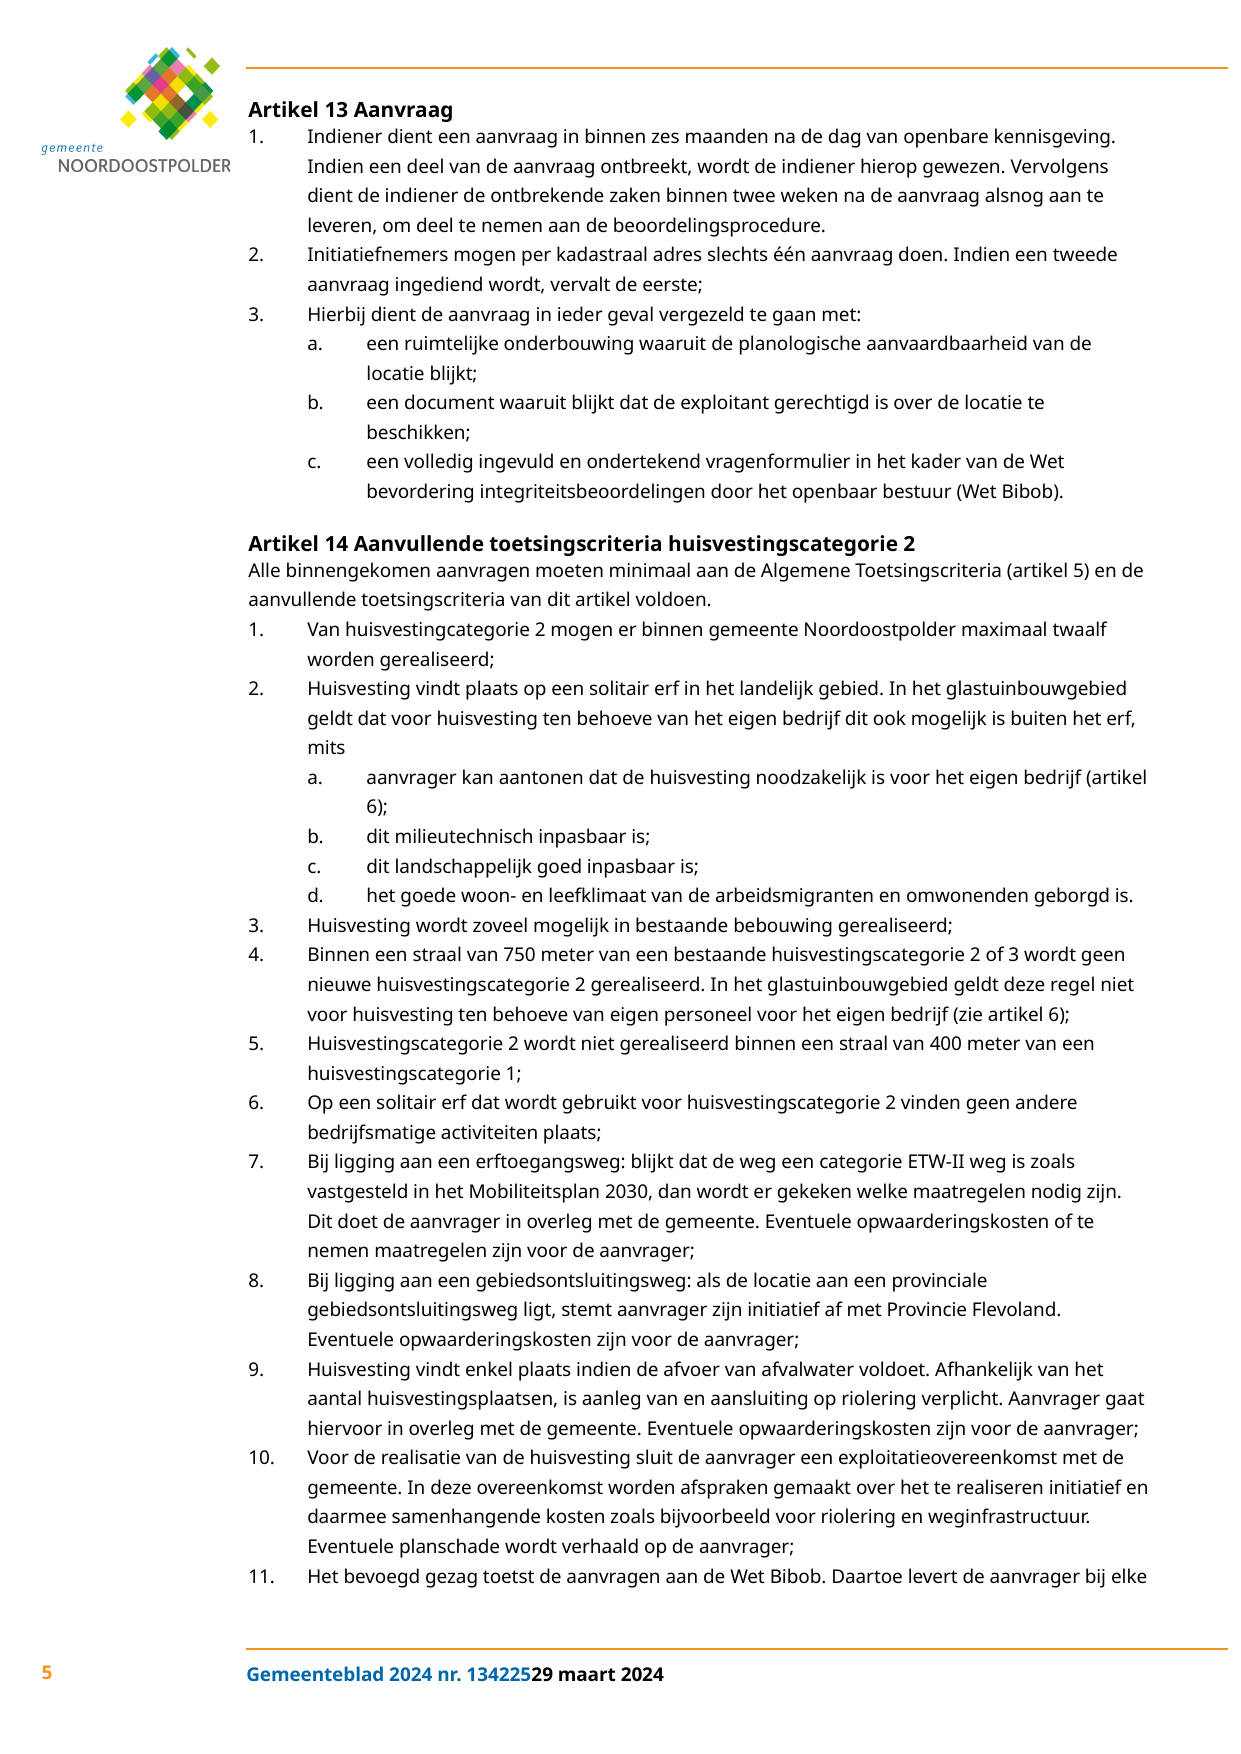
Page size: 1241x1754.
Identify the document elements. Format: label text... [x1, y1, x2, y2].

list Voor de realisatie van de huisvesting sluit de aanvrager een exploitatieovereenkomst met de gemeente. In deze overeenkomst worden afspraken gemaakt over het te realiseren initiatief en daarmee samenhangende kosten zoals bijvoorbeeld voor riolering en weginfrastructuur. Eventuele planschade wordt verhaald op de aanvrager; [248, 1444, 1152, 1559]
list Het bevoegd gezag toetst de aanvragen aan de Wet Bibob. Daartoe levert de aanvrager bij elke [248, 1563, 1152, 1589]
list Bij ligging aan een gebiedsontsluitingsweg: als de locatie aan een provinciale gebiedsontsluitingsweg ligt, stemt aanvrager zijn initiatief af met Provincie Flevoland. Eventuele opwaarderingskosten zijn voor de aanvrager; [248, 1267, 1152, 1352]
list een volledig ingevuld en ondertekend vragenformulier in het kader van de Wet bevordering integriteitsbeoordelingen door het openbaar bestuur (Wet Bibob). [307, 449, 1152, 504]
list Huisvesting vindt enkel plaats indien de afvoer van afvalwater voldoet. Afhankelijk van het aantal huisvestingsplaatsen, is aanleg van en aansluiting op riolering verplicht. Aanvrager gaat hiervoor in overleg met de gemeente. Eventuele opwaarderingskosten zijn voor de aanvrager; [248, 1356, 1152, 1441]
list een document waaruit blijkt dat de exploitant gerechtigd is over de locatie te beschikken; [307, 389, 1152, 445]
list dit milieutechnisch inpasbaar is; [307, 823, 1152, 849]
list een ruimtelijke onderbouwing waaruit de planologische aanvaardbaarheid van de locatie blijkt; [307, 330, 1152, 386]
list Hierbij dient de aanvraag in ieder geval vergezeld te gaan met: [248, 301, 1152, 326]
text Artikel 13 Aanvraag [248, 95, 1152, 123]
list Huisvestingscategorie 2 wordt niet gerealiseerd binnen een straal van 400 meter van een huisvestingscategorie 1; [248, 1030, 1152, 1086]
list Huisvesting vindt plaats op een solitair erf in het landelijk gebied. In het glastuinbouwgebied geldt dat voor huisvesting ten behoeve van het eigen bedrijf dit ook mogelijk is buiten het erf, mits [248, 675, 1152, 760]
list aanvrager kan aantonen dat de huisvesting noodzakelijk is voor het eigen bedrijf (artikel 6); [307, 764, 1152, 819]
list Initiatiefnemers mogen per kadastraal adres slechts één aanvraag doen. Indien een tweede aanvraag ingediend wordt, vervalt de eerste; [248, 242, 1152, 297]
list Indiener dient een aanvraag in binnen zes maanden na de dag van openbare kennisgeving. Indien een deel van de aanvraag ontbreekt, wordt de indiener hierop gewezen. Vervolgens dient de indiener de ontbrekende zaken binnen twee weken na de aanvraag alsnog aan te leveren, om deel te nemen aan de beoordelingsprocedure. [248, 123, 1152, 238]
list Bij ligging aan een erftoegangsweg: blijkt dat de weg een categorie ETW-II weg is zoals vastgesteld in het Mobiliteitsplan 2030, dan wordt er gekeken welke maatregelen nodig zijn. Dit doet de aanvrager in overleg met de gemeente. Eventuele opwaarderingskosten of te nemen maatregelen zijn voor de aanvrager; [248, 1149, 1152, 1263]
picture [41, 47, 231, 172]
text Alle binnengekomen aanvragen moeten minimaal aan de Algemene Toetsingscriteria (artikel 5) en de aanvullende toetsingscriteria van dit artikel voldoen. [248, 557, 1152, 612]
list het goede woon- en leefklimaat van de arbeidsmigranten en omwonenden geborgd is. [307, 882, 1152, 908]
list dit landschappelijk goed inpasbaar is; [307, 853, 1152, 879]
list Van huisvestingcategorie 2 mogen er binnen gemeente Noordoostpolder maximaal twaalf worden gerealiseerd; [248, 616, 1152, 672]
text Artikel 14 Aanvullende toetsingscriteria huisvestingscategorie 2 [248, 529, 1152, 557]
list Op een solitair erf dat wordt gebruikt voor huisvestingscategorie 2 vinden geen andere bedrijfsmatige activiteiten plaats; [248, 1089, 1152, 1145]
list Binnen een straal van 750 meter van een bestaande huisvestingscategorie 2 of 3 wordt geen nieuwe huisvestingscategorie 2 gerealiseerd. In het glastuinbouwgebied geldt deze regel niet voor huisvesting ten behoeve van eigen personeel voor het eigen bedrijf (zie artikel 6); [248, 942, 1152, 1027]
list Huisvesting wordt zoveel mogelijk in bestaande bebouwing gerealiseerd; [248, 912, 1152, 938]
